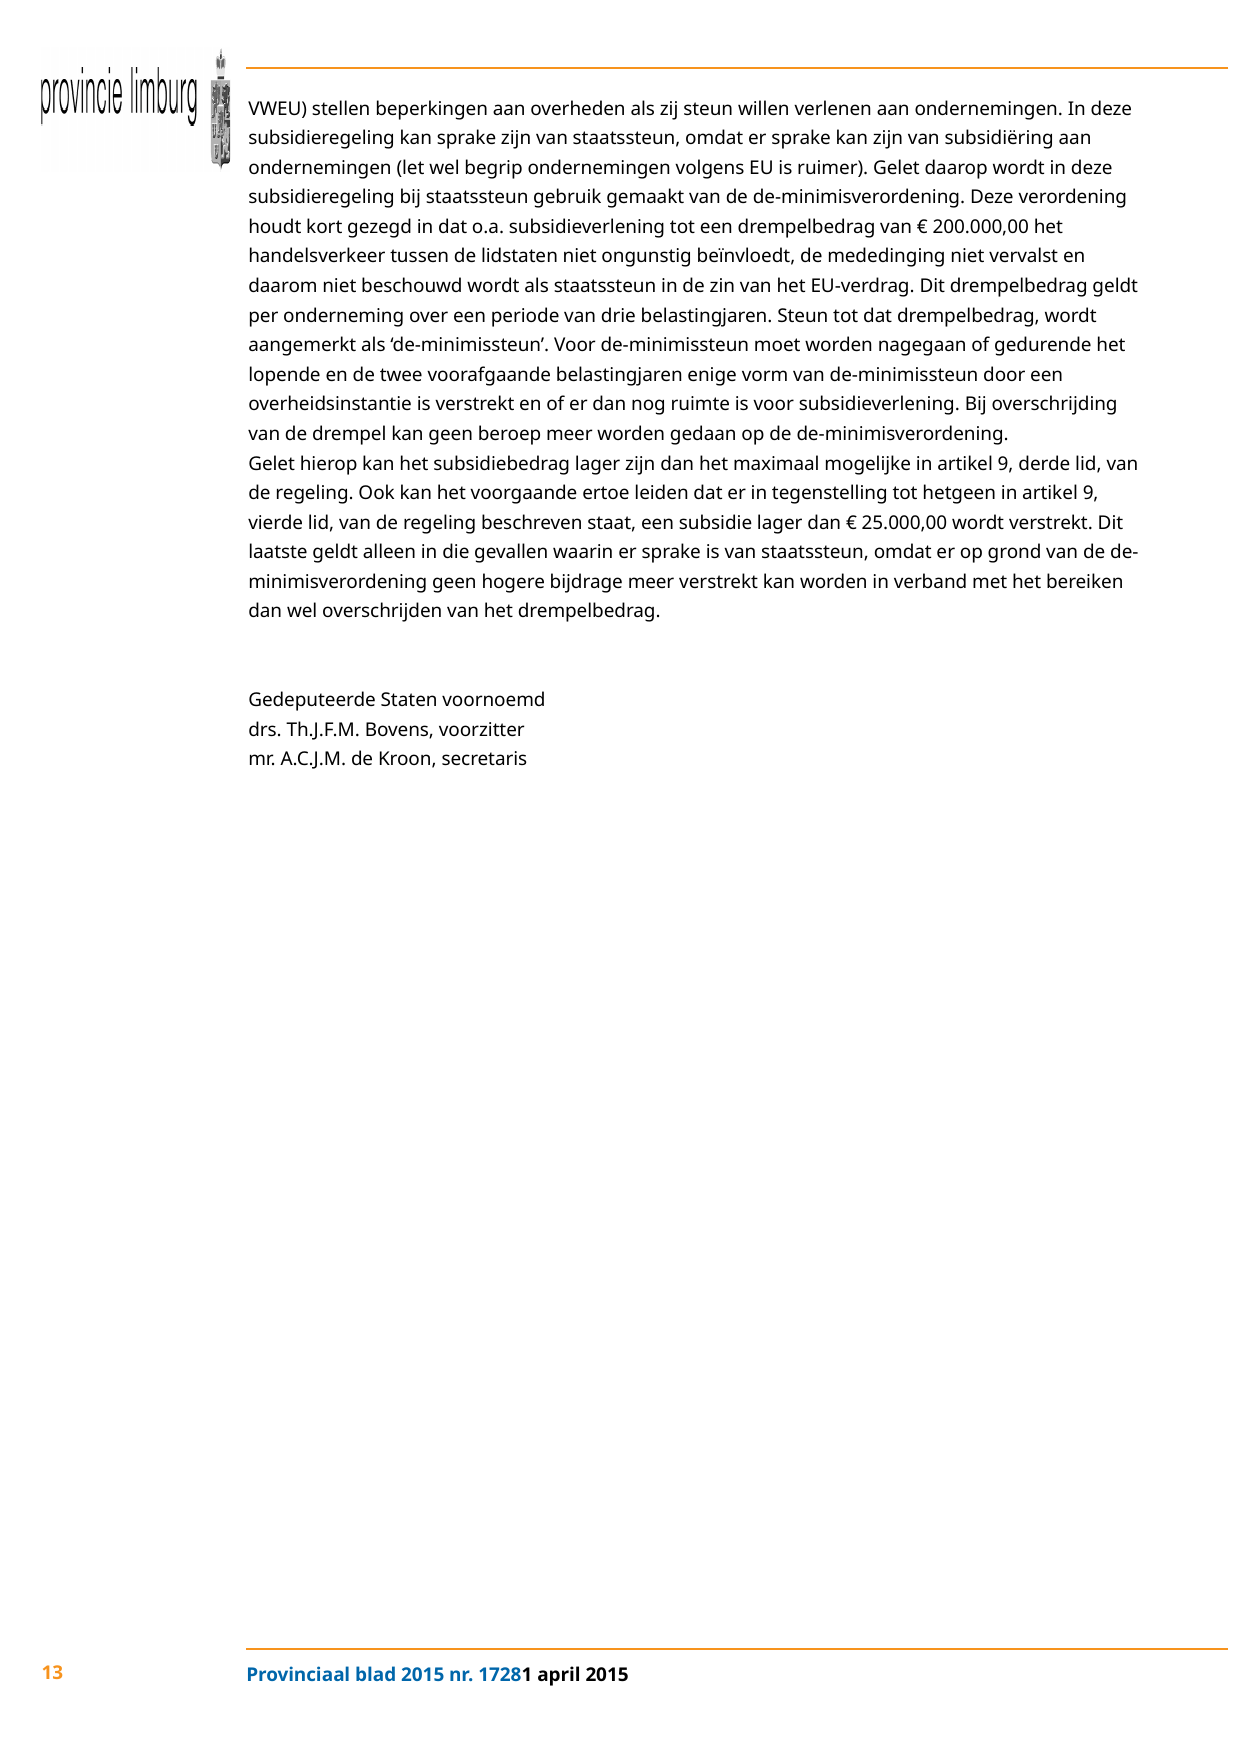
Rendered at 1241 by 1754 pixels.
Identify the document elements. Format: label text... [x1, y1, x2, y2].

text drs. Th.J.F.M. Bovens, voorzitter [248, 716, 1152, 742]
text mr. A.C.J.M. de Kroon, secretaris [248, 746, 1152, 771]
text VWEU) stellen beperkingen aan overheden als zij steun willen verlenen aan ondernemingen. In deze subsidieregeling kan sprake zijn van staatssteun, omdat er sprake kan zijn van subsidiëring aan ondernemingen (let wel begrip ondernemingen volgens EU is ruimer). Gelet daarop wordt in deze subsidieregeling bij staatssteun gebruik gemaakt van de de-minimisverordening. Deze verordening houdt kort gezegd in dat o.a. subsidieverlening tot een drempelbedrag van € 200.000,00 het handelsverkeer tussen de lidstaten niet ongunstig beïnvloedt, de mededinging niet vervalst en daarom niet beschouwd wordt als staatssteun in de zin van het EU-verdrag. Dit drempelbedrag geldt per onderneming over een periode van drie belastingjaren. Steun tot dat drempelbedrag, wordt aangemerkt als ‘de-minimissteun’. Voor de-minimissteun moet worden nagegaan of gedurende het lopende en de twee voorafgaande belastingjaren enige vorm van de-minimissteun door een overheidsinstantie is verstrekt en of er dan nog ruimte is voor subsidieverlening. Bij overschrijding van de drempel kan geen beroep meer worden gedaan op de de-minimisverordening. [248, 95, 1152, 446]
text Gedeputeerde Staten voornoemd [248, 686, 1152, 712]
text Gelet hierop kan het subsidiebedrag lager zijn dan het maximaal mogelijke in artikel 9, derde lid, van de regeling. Ook kan het voorgaande ertoe leiden dat er in tegenstelling tot hetgeen in artikel 9, vierde lid, van de regeling beschreven staat, een subsidie lager dan € 25.000,00 wordt verstrekt. Dit laatste geldt alleen in die gevallen waarin er sprake is van staatssteun, omdat er op grond van de de-minimisverordening geen hogere bijdrage meer verstrekt kan worden in verband met het bereiken dan wel overschrijden van het drempelbedrag. [248, 450, 1152, 623]
picture [41, 47, 231, 172]
